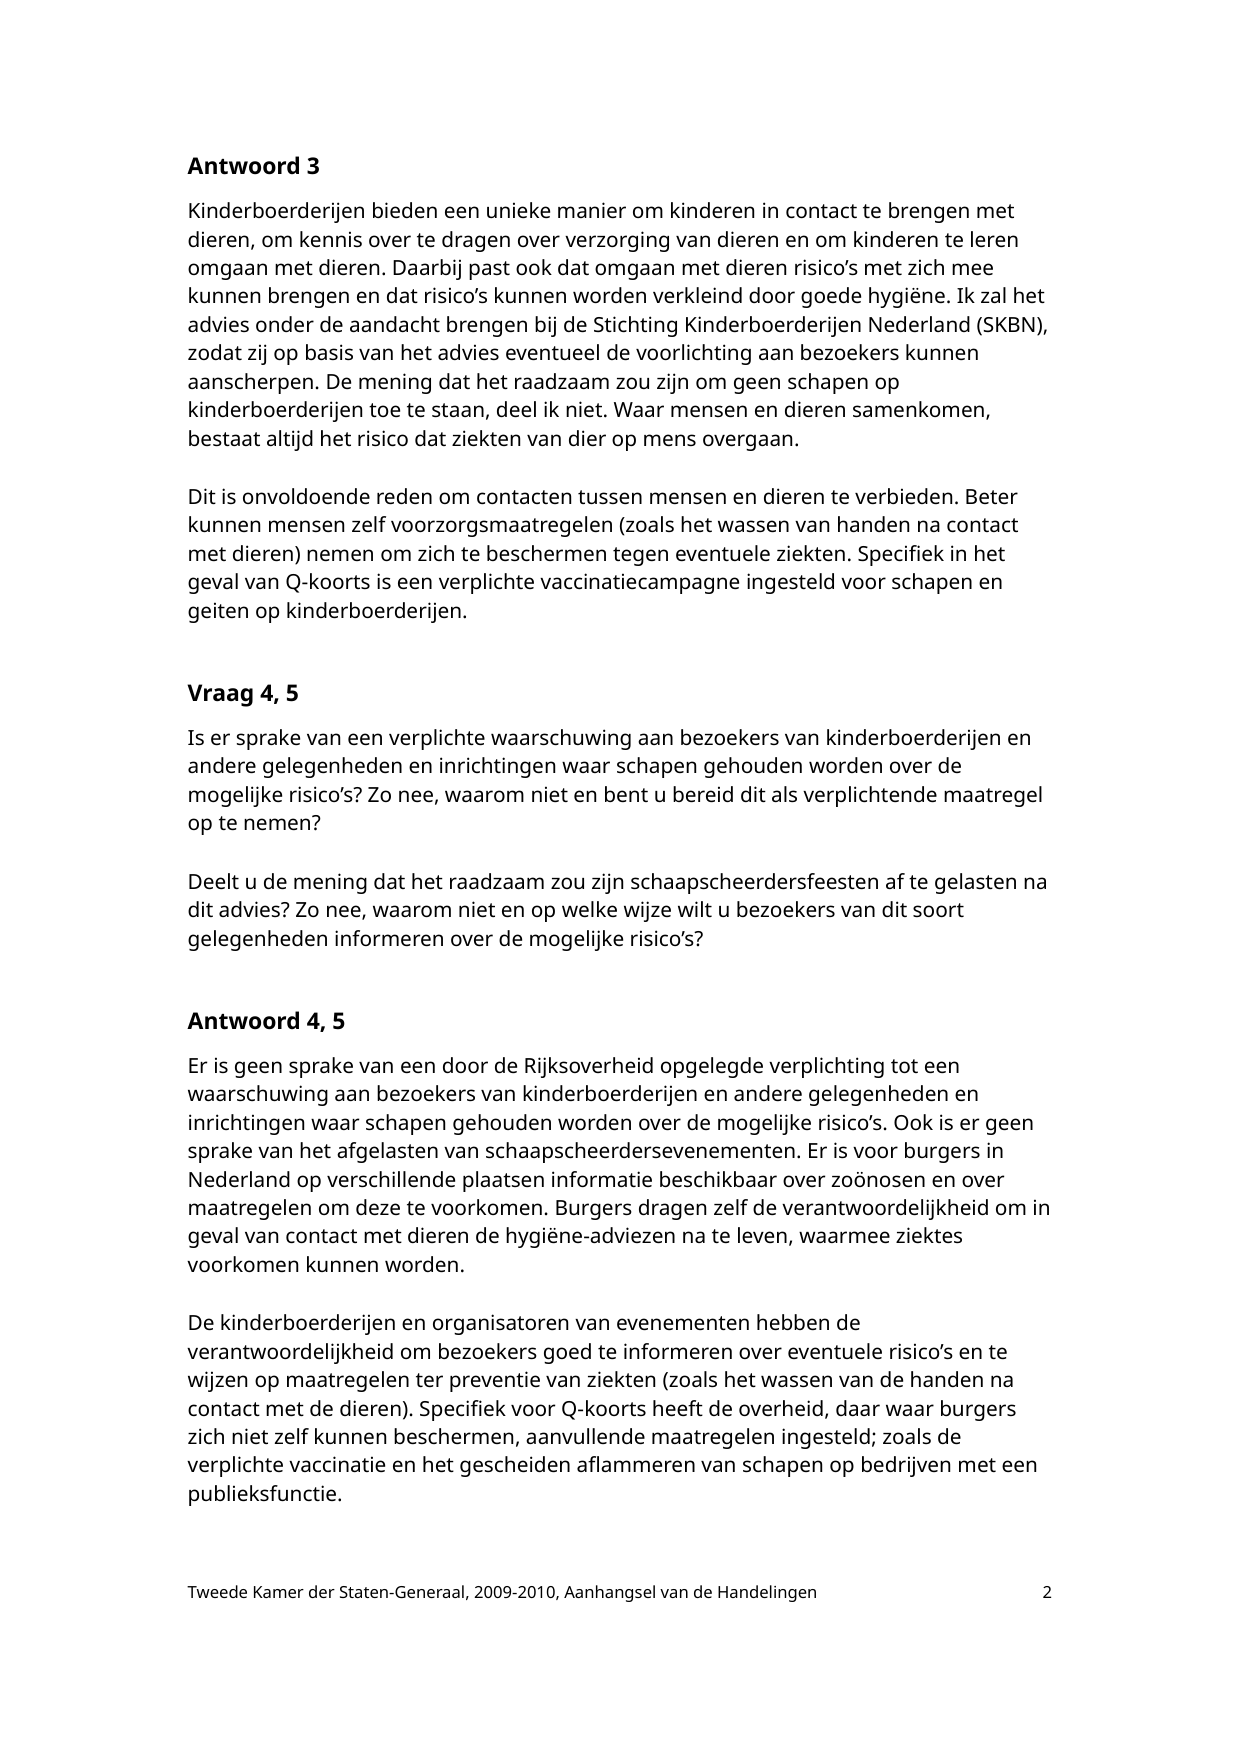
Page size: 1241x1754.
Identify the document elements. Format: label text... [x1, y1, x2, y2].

subtitle Antwoord 3 [187, 150, 1053, 181]
text Deelt u de mening dat het raadzaam zou zijn schaapscheerdersfeesten af te gelasten na dit advies? Zo nee, waarom niet en op welke wijze wilt u bezoekers van dit soort gelegenheden informeren over de mogelijke risico’s? [187, 867, 1053, 952]
text De kinderboerderijen en organisatoren van evenementen hebben de verantwoordelijkheid om bezoekers goed te informeren over eventuele risico’s en te wijzen op maatregelen ter preventie van ziekten (zoals het wassen van de handen na contact met de dieren). Specifiek voor Q-koorts heeft de overheid, daar waar burgers zich niet zelf kunnen beschermen, aanvullende maatregelen ingesteld; zoals de verplichte vaccinatie en het gescheiden aflammeren van schapen op bedrijven met een publieksfunctie. [187, 1308, 1053, 1507]
subtitle Vraag 4, 5 [187, 677, 1053, 708]
text Is er sprake van een verplichte waarschuwing aan bezoekers van kinderboerderijen en andere gelegenheden en inrichtingen waar schapen gehouden worden over de mogelijke risico’s? Zo nee, waarom niet en bent u bereid dit als verplichtende maatregel op te nemen? [187, 723, 1053, 837]
text Kinderboerderijen bieden een unieke manier om kinderen in contact te brengen met dieren, om kennis over te dragen over verzorging van dieren en om kinderen te leren omgaan met dieren. Daarbij past ook dat omgaan met dieren risico’s met zich mee kunnen brengen en dat risico’s kunnen worden verkleind door goede hygiëne. Ik zal het advies onder de aandacht brengen bij de Stichting Kinderboerderijen Nederland (SKBN), zodat zij op basis van het advies eventueel de voorlichting aan bezoekers kunnen aanscherpen. De mening dat het raadzaam zou zijn om geen schapen op kinderboerderijen toe te staan, deel ik niet. Waar mensen en dieren samenkomen, bestaat altijd het risico dat ziekten van dier op mens overgaan. [187, 196, 1053, 452]
text Dit is onvoldoende reden om contacten tussen mensen en dieren te verbieden. Beter kunnen mensen zelf voorzorgsmaatregelen (zoals het wassen van handen na contact met dieren) nemen om zich te beschermen tegen eventuele ziekten. Specifiek in het geval van Q-koorts is een verplichte vaccinatiecampagne ingesteld voor schapen en geiten op kinderboerderijen. [187, 482, 1053, 624]
subtitle Antwoord 4, 5 [187, 1005, 1053, 1036]
text Er is geen sprake van een door de Rijksoverheid opgelegde verplichting tot een waarschuwing aan bezoekers van kinderboerderijen en andere gelegenheden en inrichtingen waar schapen gehouden worden over de mogelijke risico’s. Ook is er geen sprake van het afgelasten van schaapscheerdersevenementen. Er is voor burgers in Nederland op verschillende plaatsen informatie beschikbaar over zoönosen en over maatregelen om deze te voorkomen. Burgers dragen zelf de verantwoordelijkheid om in geval van contact met dieren de hygiëne-adviezen na te leven, waarmee ziektes voorkomen kunnen worden. [187, 1051, 1053, 1278]
